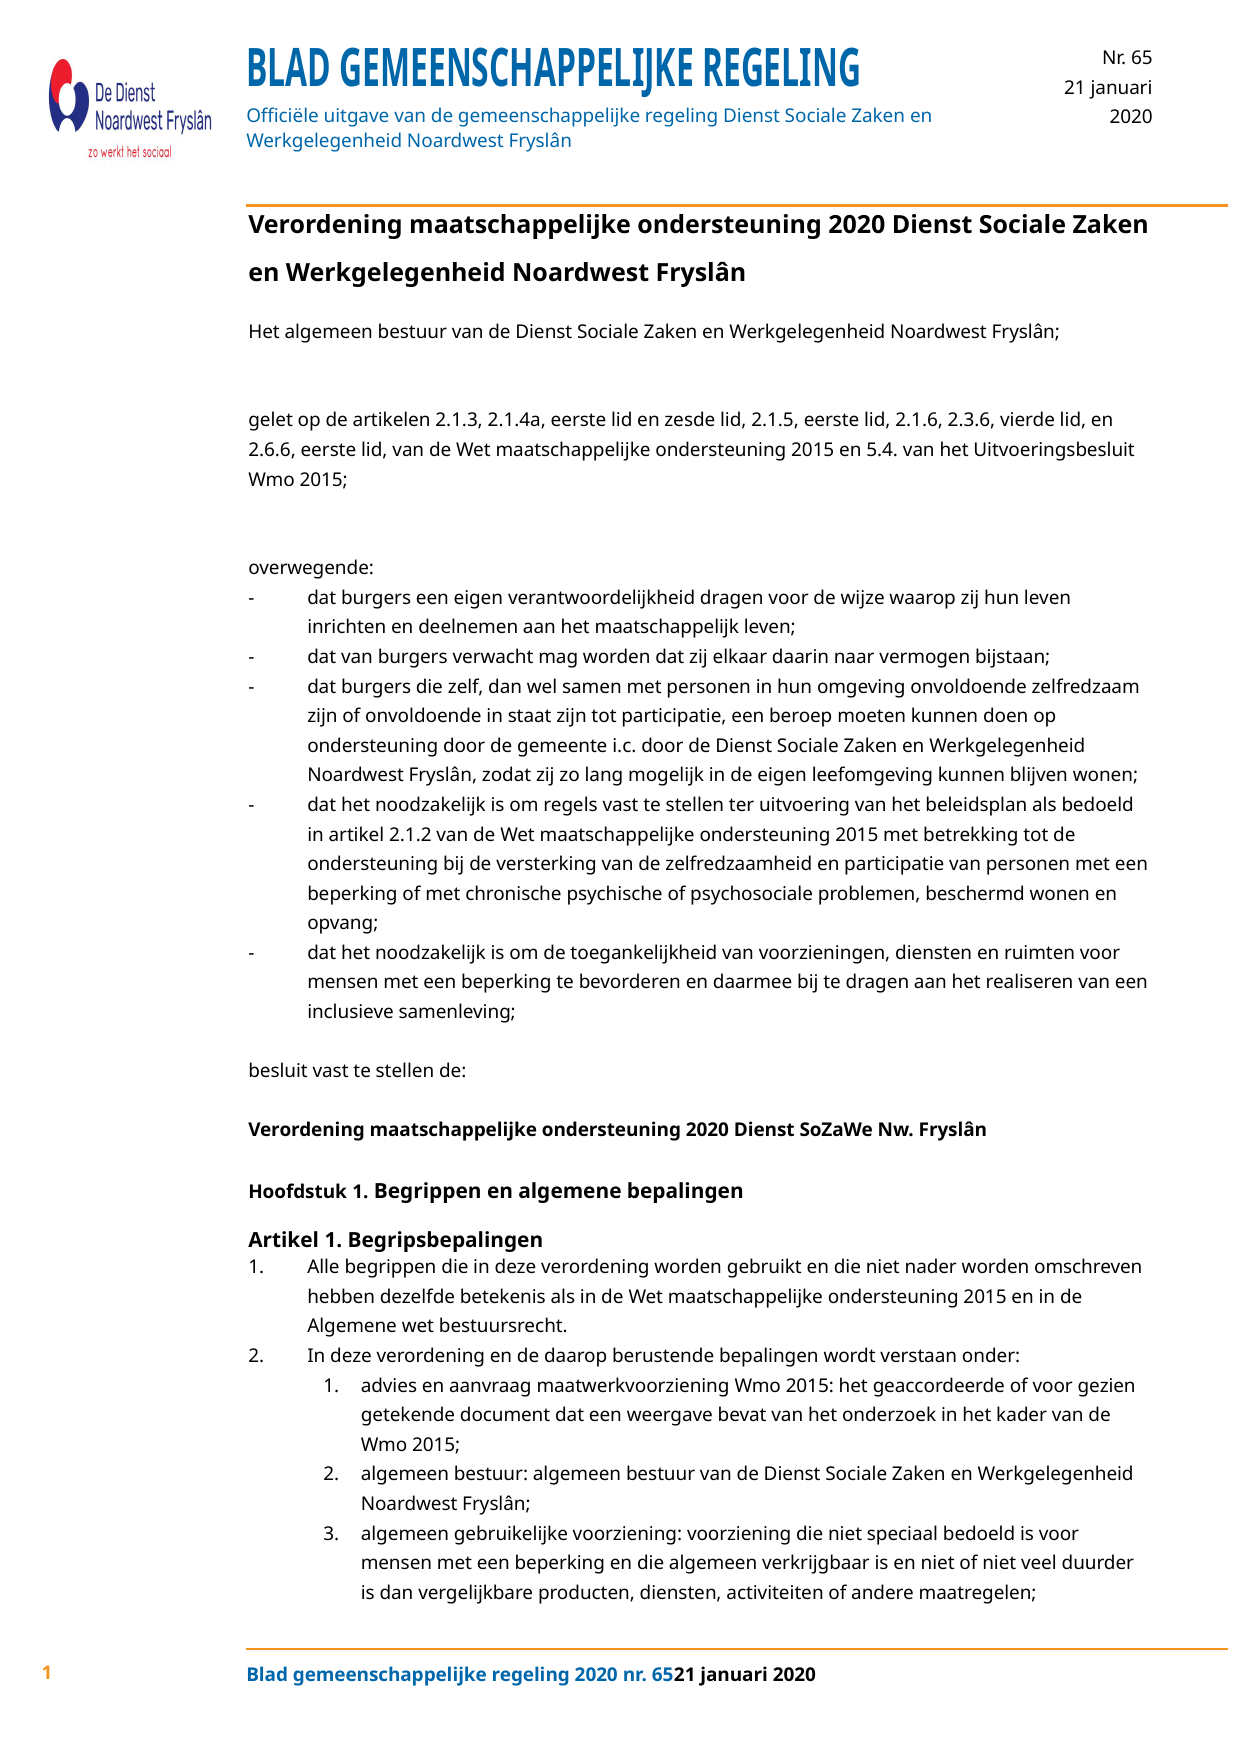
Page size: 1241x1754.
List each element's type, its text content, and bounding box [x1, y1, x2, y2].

text Hoofdstuk 1. Begrippen en algemene bepalingen [248, 1176, 1152, 1204]
text gelet op de artikelen 2.1.3, 2.1.4a, eerste lid en zesde lid, 2.1.5, eerste lid, 2.1.6, 2.3.6, vierde lid, en 2.6.6, eerste lid, van de Wet maatschappelijke ondersteuning 2015 en 5.4. van het Uitvoeringsbesluit Wmo 2015; [248, 407, 1152, 492]
text besluit vast te stellen de: [248, 1057, 1152, 1083]
picture [41, 47, 231, 172]
text overwegende: [248, 554, 1152, 580]
list dat het noodzakelijk is om de toegankelijkheid van voorzieningen, diensten en ruimten voor mensen met een beperking te bevorderen en daarmee bij te dragen aan het realiseren van een inclusieve samenleving; [248, 939, 1152, 1024]
list algemeen gebruikelijke voorziening: voorziening die niet speciaal bedoeld is voor mensen met een beperking en die algemeen verkrijgbaar is en niet of niet veel duurder is dan vergelijkbare producten, diensten, activiteiten of andere maatregelen; [323, 1520, 1152, 1605]
list dat burgers die zelf, dan wel samen met personen in hun omgeving onvoldoende zelfredzaam zijn of onvoldoende in staat zijn tot participatie, een beroep moeten kunnen doen op ondersteuning door de gemeente i.c. door de Dienst Sociale Zaken en Werkgelegenheid Noardwest Fryslân, zodat zij zo lang mogelijk in de eigen leefomgeving kunnen blijven wonen; [248, 673, 1152, 787]
list Alle begrippen die in deze verordening worden gebruikt en die niet nader worden omschreven hebben dezelfde betekenis als in de Wet maatschappelijke ondersteuning 2015 en in de Algemene wet bestuursrecht. [248, 1253, 1152, 1338]
list dat van burgers verwacht mag worden dat zij elkaar daarin naar vermogen bijstaan; [248, 643, 1152, 669]
list dat burgers een eigen verantwoordelijkheid dragen voor de wijze waarop zij hun leven inrichten en deelnemen aan het maatschappelijk leven; [248, 584, 1152, 639]
list algemeen bestuur: algemeen bestuur van de Dienst Sociale Zaken en Werkgelegenheid Noardwest Fryslân; [323, 1461, 1152, 1516]
list In deze verordening en de daarop berustende bepalingen wordt verstaan onder: [248, 1342, 1152, 1368]
list dat het noodzakelijk is om regels vast te stellen ter uitvoering van het beleidsplan als bedoeld in artikel 2.1.2 van de Wet maatschappelijke ondersteuning 2015 met betrekking tot de ondersteuning bij de versterking van de zelfredzaamheid en participatie van personen met een beperking of met chronische psychische of psychosociale problemen, beschermd wonen en opvang; [248, 791, 1152, 935]
list advies en aanvraag maatwerkvoorziening Wmo 2015: het geaccordeerde of voor gezien getekende document dat een weergave bevat van het onderzoek in het kader van de Wmo 2015; [323, 1372, 1152, 1457]
text Artikel 1. Begripsbepalingen [248, 1225, 1152, 1253]
text Verordening maatschappelijke ondersteuning 2020 Dienst Sociale Zaken en Werkgelegenheid Noardwest Fryslân [248, 207, 1152, 288]
text Verordening maatschappelijke ondersteuning 2020 Dienst SoZaWe Nw. Fryslân [248, 1117, 1152, 1142]
text Het algemeen bestuur van de Dienst Sociale Zaken en Werkgelegenheid Noardwest Fryslân; [248, 318, 1152, 344]
